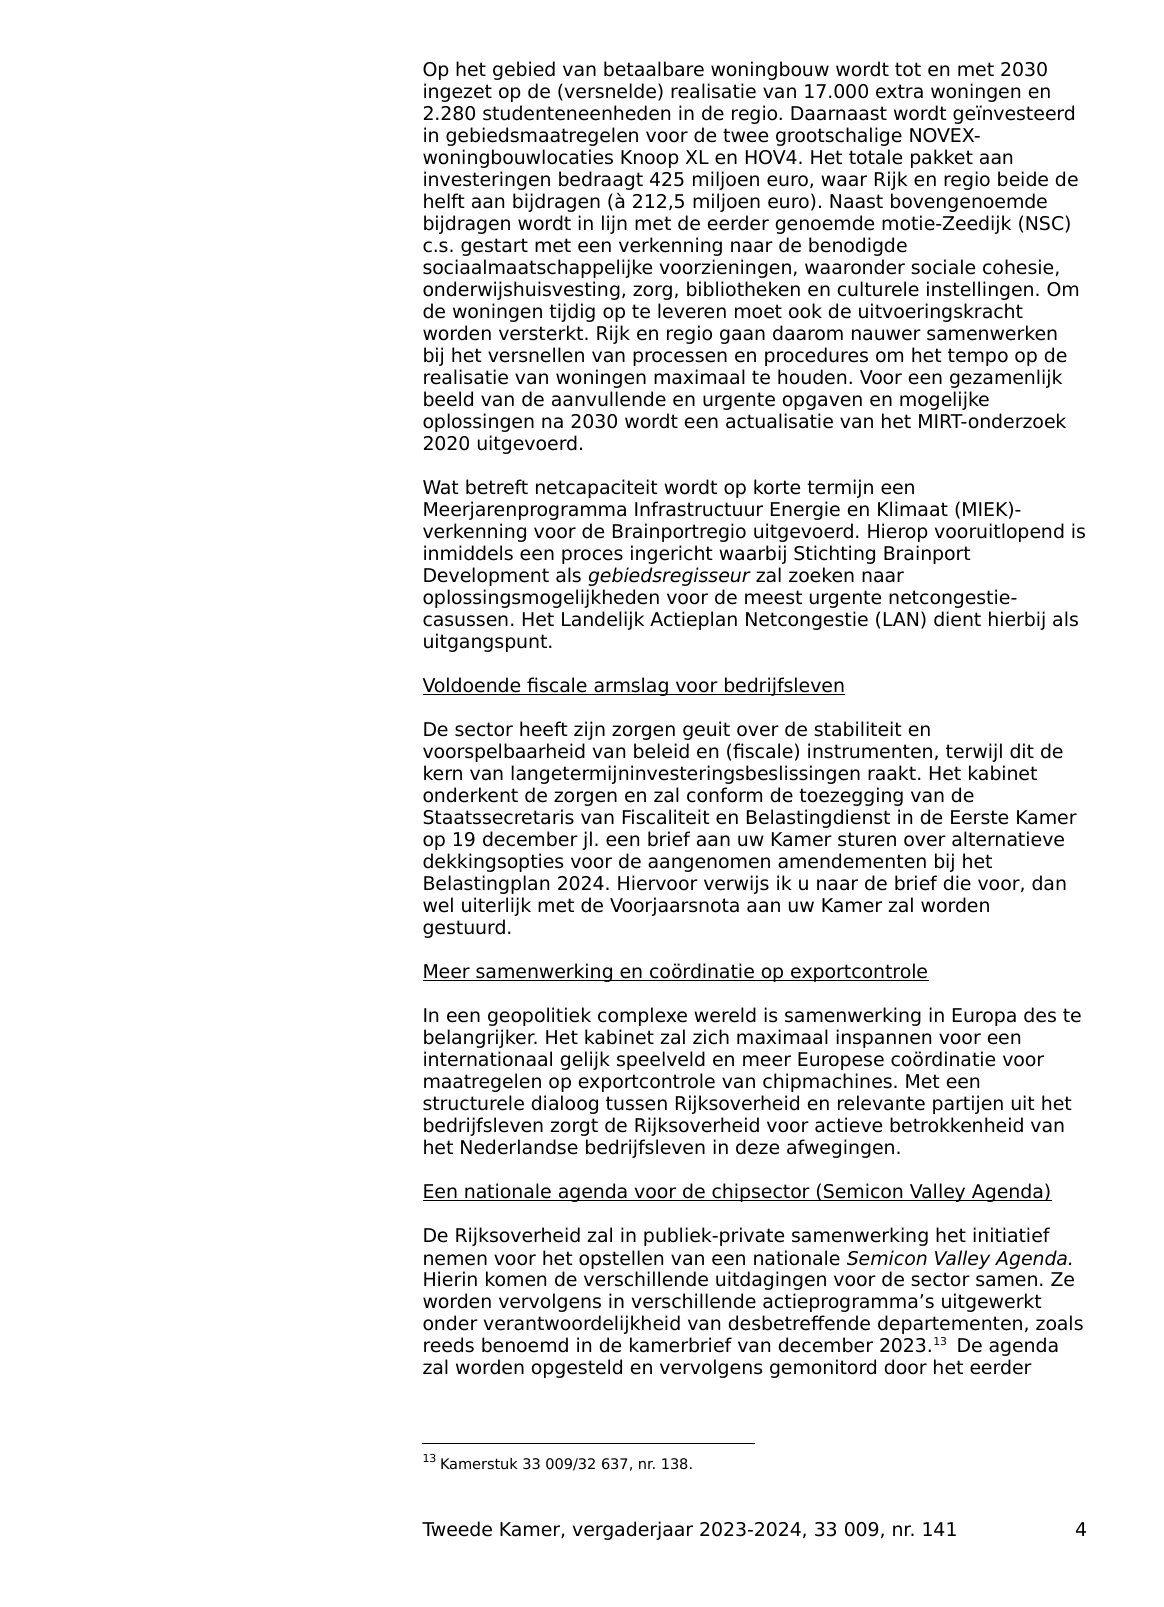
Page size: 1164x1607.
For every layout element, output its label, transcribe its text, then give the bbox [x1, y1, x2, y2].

subtitle Meer samenwerking en coördinatie op exportcontrole [422, 961, 1087, 983]
subtitle Voldoende fiscale armslag voor bedrijfsleven [422, 675, 1087, 697]
text Wat betreft netcapaciteit wordt op korte termijn een Meerjarenprogramma Infrastructuur Energie en Klimaat (MIEK)-verkenning voor de Brainportregio uitgevoerd. Hierop vooruitlopend is inmiddels een proces ingericht waarbij Stichting Brainport Development als gebiedsregisseur zal zoeken naar oplossingsmogelijkheden voor de meest urgente netcongestie-casussen. Het Landelijk Actieplan Netcongestie (LAN) dient hierbij als uitgangspunt. [422, 477, 1087, 653]
subtitle Een nationale agenda voor de chipsector (Semicon Valley Agenda) [422, 1181, 1087, 1203]
text Op het gebied van betaalbare woningbouw wordt tot en met 2030 ingezet op de (versnelde) realisatie van 17.000 extra woningen en 2.280 studenteneenheden in de regio. Daarnaast wordt geïnvesteerd in gebiedsmaatregelen voor de twee grootschalige NOVEX-woningbouwlocaties Knoop XL en HOV4. Het totale pakket aan investeringen bedraagt 425 miljoen euro, waar Rijk en regio beide de helft aan bijdragen (à 212,5 miljoen euro). Naast bovengenoemde bijdragen wordt in lijn met de eerder genoemde motie-Zeedijk (NSC) c.s. gestart met een verkenning naar de benodigde sociaalmaatschappelijke voorzieningen, waaronder sociale cohesie, onderwijshuisvesting, zorg, bibliotheken en culturele instellingen. Om de woningen tijdig op te leveren moet ook de uitvoeringskracht worden versterkt. Rijk en regio gaan daarom nauwer samenwerken bij het versnellen van processen en procedures om het tempo op de realisatie van woningen maximaal te houden. Voor een gezamenlijk beeld van de aanvullende en urgente opgaven en mogelijke oplossingen na 2030 wordt een actualisatie van het MIRT-onderzoek 2020 uitgevoerd. [422, 59, 1087, 455]
text De Rijksoverheid zal in publiek-private samenwerking het initiatief nemen voor het opstellen van een nationale Semicon Valley Agenda. Hierin komen de verschillende uitdagingen voor de sector samen. Ze worden vervolgens in verschillende actieprogramma’s uitgewerkt onder verantwoordelijkheid van desbetreffende departementen, zoals reeds benoemd in de kamerbrief van december 2023. De agenda zal worden opgesteld en vervolgens gemonitord door het eerder [422, 1225, 1087, 1379]
text In een geopolitiek complexe wereld is samenwerking in Europa des te belangrijker. Het kabinet zal zich maximaal inspannen voor een internationaal gelijk speelveld en meer Europese coördinatie voor maatregelen op exportcontrole van chipmachines. Met een structurele dialoog tussen Rijksoverheid en relevante partijen uit het bedrijfsleven zorgt de Rijksoverheid voor actieve betrokkenheid van het Nederlandse bedrijfsleven in deze afwegingen. [422, 1005, 1087, 1159]
text Kamerstuk 33 009/32 637, nr. 138. [422, 1452, 1087, 1474]
text De sector heeft zijn zorgen geuit over de stabiliteit en voorspelbaarheid van beleid en (fiscale) instrumenten, terwijl dit de kern van langetermijninvesteringsbeslissingen raakt. Het kabinet onderkent de zorgen en zal conform de toezegging van de Staatssecretaris van Fiscaliteit en Belastingdienst in de Eerste Kamer op 19 december jl. een brief aan uw Kamer sturen over alternatieve dekkingsopties voor de aangenomen amendementen bij het Belastingplan 2024. Hiervoor verwijs ik u naar de brief die voor, dan wel uiterlijk met de Voorjaarsnota aan uw Kamer zal worden gestuurd. [422, 719, 1087, 939]
